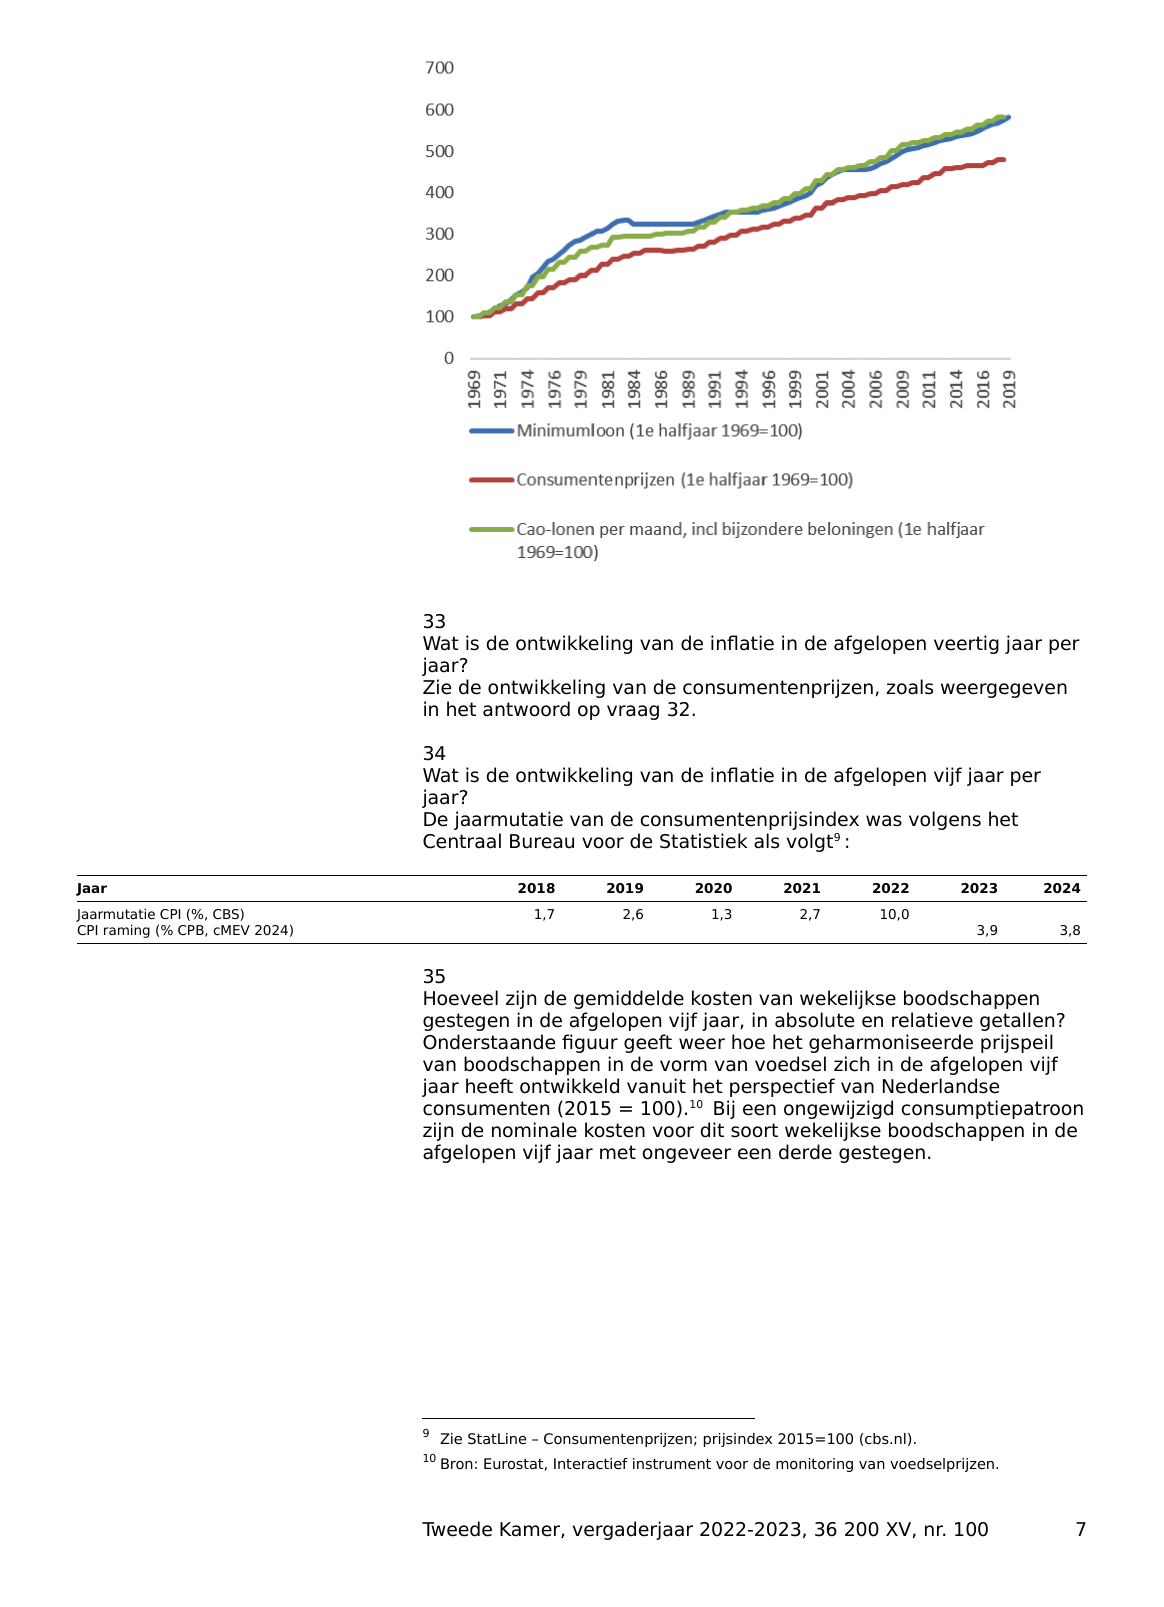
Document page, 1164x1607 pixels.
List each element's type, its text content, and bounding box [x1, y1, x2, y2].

text Zie de ontwikkeling van de consumentenprijzen, zoals weergegeven in het antwoord op vraag 32. [422, 677, 1087, 721]
table_cell 10,0 [827, 902, 915, 923]
table_cell 3,9 [915, 923, 1004, 943]
text Wat is de ontwikkeling van de inflatie in de afgelopen veertig jaar per jaar? [422, 633, 1087, 677]
table_cell 3,8 [1004, 923, 1087, 943]
table_header 2023 [915, 876, 1004, 901]
table_cell [738, 923, 827, 943]
table_cell CPI raming (% CPB, cMEV 2024) [77, 923, 472, 943]
table_cell [473, 923, 561, 943]
table_cell [1004, 902, 1087, 923]
text De jaarmutatie van de consumentenprijsindex was volgens het Centraal Bureau voor de Statistiek als volgt: [422, 809, 1087, 853]
table_cell [561, 923, 649, 943]
text 34 [422, 743, 1087, 765]
table_cell Jaarmutatie CPI (%, CBS) [77, 902, 472, 923]
table_cell 1,3 [650, 902, 738, 923]
text 35 [422, 966, 1087, 988]
text 33 [422, 611, 1087, 633]
table_cell [650, 923, 738, 943]
text Wat is de ontwikkeling van de inflatie in de afgelopen vijf jaar per jaar? [422, 765, 1087, 809]
table_header 2022 [827, 876, 915, 901]
table_cell [915, 902, 1004, 923]
table_header 2021 [738, 876, 827, 901]
table_header 2019 [561, 876, 649, 901]
table_header 2018 [473, 876, 561, 901]
table_header Jaar [77, 876, 472, 901]
text Onderstaande figuur geeft weer hoe het geharmoniseerde prijspeil van boodschappen in de vorm van voedsel zich in de afgelopen vijf jaar heeft ontwikkeld vanuit het perspectief van Nederlandse consumenten (2015 = 100). Bij een ongewijzigd consumptiepatroon zijn de nominale kosten voor dit soort wekelijkse boodschappen in de afgelopen vijf jaar met ongeveer een derde gestegen. [422, 1032, 1087, 1164]
text Hoeveel zijn de gemiddelde kosten van wekelijkse boodschappen gestegen in de afgelopen vijf jaar, in absolute en relatieve getallen? [422, 988, 1087, 1032]
table_cell [827, 923, 915, 943]
table_cell 2,7 [738, 902, 827, 923]
table_header 2024 [1004, 876, 1087, 901]
table_header 2020 [650, 876, 738, 901]
table_cell 1,7 [473, 902, 561, 923]
table_cell 2,6 [561, 902, 649, 923]
text Zie StatLine – Consumentenprijzen; prijsindex 2015=100 (cbs.nl). [422, 1427, 1087, 1449]
text Bron: Eurostat, Interactief instrument voor de monitoring van voedselprijzen. [422, 1452, 1087, 1474]
picture [422, 59, 1019, 567]
